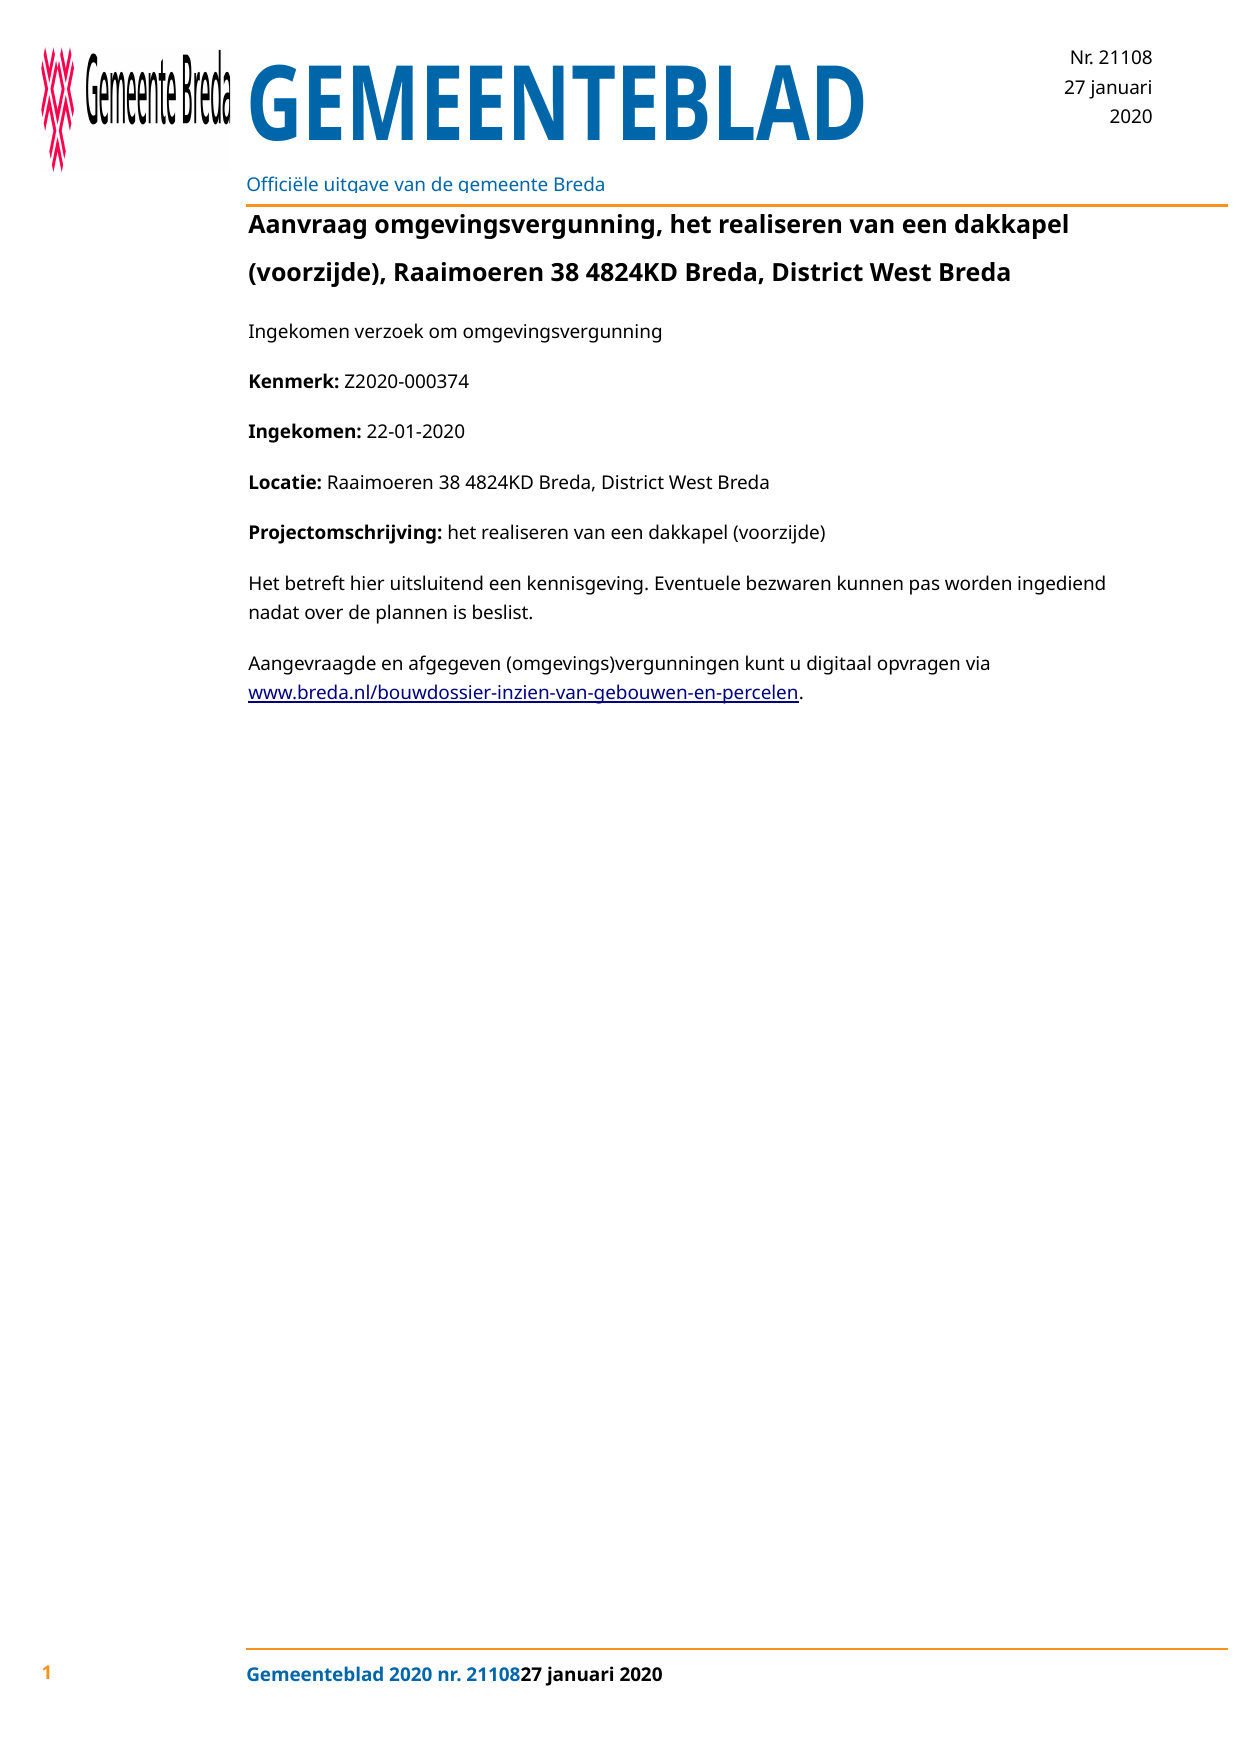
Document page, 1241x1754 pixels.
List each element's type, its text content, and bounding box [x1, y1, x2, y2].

text Aanvraag omgevingsvergunning, het realiseren van een dakkapel (voorzijde), Raaimoeren 38 4824KD Breda, District West Breda [248, 207, 1152, 288]
text Projectomschrijving: het realiseren van een dakkapel (voorzijde) [248, 519, 1152, 545]
picture [41, 47, 231, 172]
text Locatie: Raaimoeren 38 4824KD Breda, District West Breda [248, 469, 1152, 495]
text Aangevraagde en afgegeven (omgevings)vergunningen kunt u digitaal opvragen via www.breda.nl/bouwdossier-inzien-van-gebouwen-en-percelen. [248, 650, 1152, 705]
text Kenmerk: Z2020-000374 [248, 368, 1152, 394]
text Het betreft hier uitsluitend een kennisgeving. Eventuele bezwaren kunnen pas worden ingediend nadat over de plannen is beslist. [248, 570, 1152, 625]
text Ingekomen: 22-01-2020 [248, 419, 1152, 444]
text Ingekomen verzoek om omgevingsvergunning [248, 318, 1152, 344]
